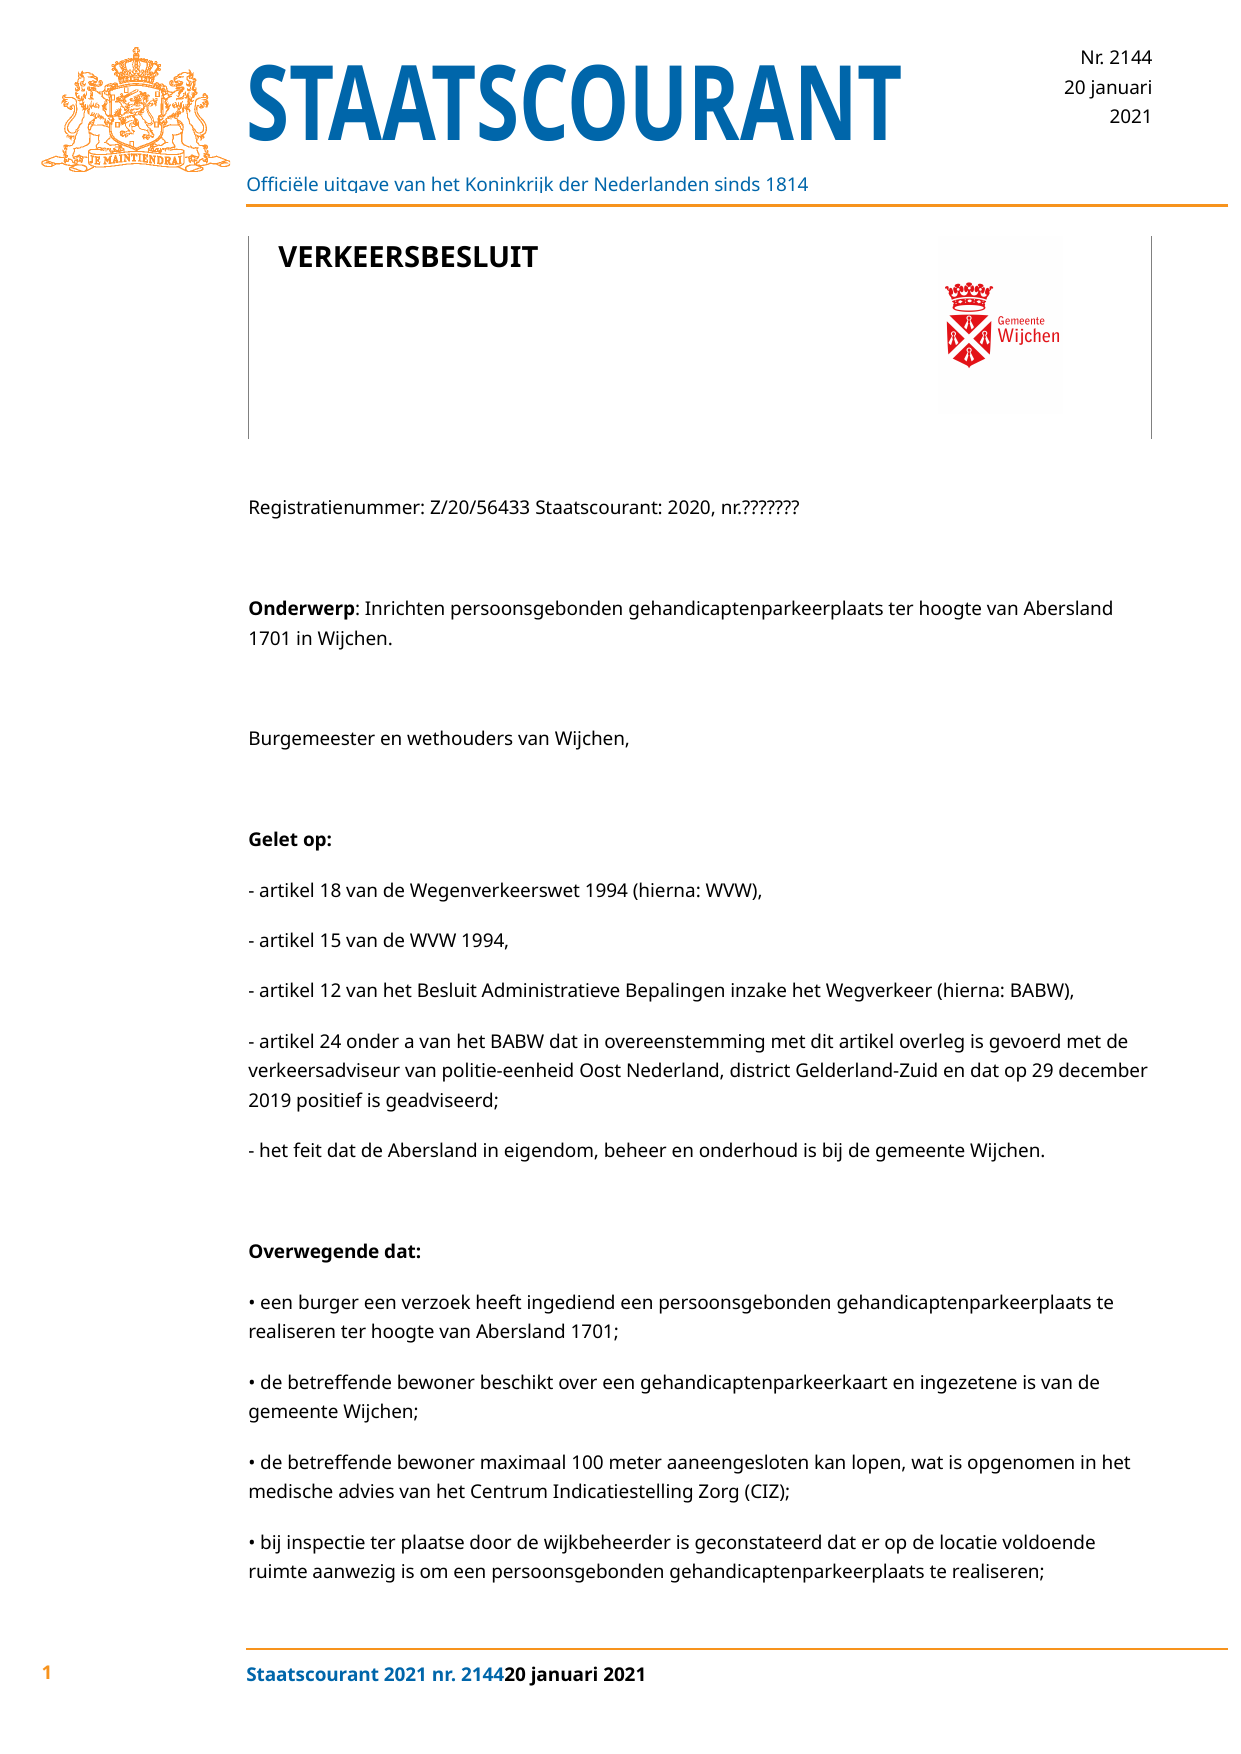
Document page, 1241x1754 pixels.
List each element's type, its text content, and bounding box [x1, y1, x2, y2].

table_header [1064, 236, 1151, 413]
table_header VERKEERSBESLUIT [249, 236, 850, 439]
text • de betreffende bewoner maximaal 100 meter aaneengesloten kan lopen, wat is opgenomen in het medische advies van het Centrum Indicatiestelling Zorg (CIZ); [248, 1449, 1152, 1504]
text - artikel 15 van de WVW 1994, [248, 927, 1152, 953]
table_header [850, 236, 938, 413]
text Overwegende dat: [248, 1238, 1152, 1264]
text - artikel 24 onder a van het BABW dat in overeenstemming met dit artikel overleg is gevoerd met de verkeersadviseur van politie-eenheid Oost Nederland, district Gelderland-Zuid en dat op 29 december 2019 positief is geadviseerd; [248, 1028, 1152, 1113]
text Burgemeester en wethouders van Wijchen, [248, 726, 1152, 751]
text - artikel 12 van het Besluit Administratieve Bepalingen inzake het Wegverkeer (hierna: BABW), [248, 978, 1152, 1003]
text - het feit dat de Abersland in eigendom, beheer en onderhoud is bij de gemeente Wijchen. [248, 1138, 1152, 1163]
text Onderwerp: Inrichten persoonsgebonden gehandicaptenparkeerplaats ter hoogte van Abersland 1701 in Wijchen. [248, 595, 1152, 651]
table_header [850, 414, 1151, 439]
picture [938, 236, 1064, 414]
text • een burger een verzoek heeft ingediend een persoonsgebonden gehandicaptenparkeerplaats te realiseren ter hoogte van Abersland 1701; [248, 1289, 1152, 1344]
text Gelet op: [248, 826, 1152, 852]
text • de betreffende bewoner beschikt over een gehandicaptenparkeerkaart en ingezetene is van de gemeente Wijchen; [248, 1369, 1152, 1424]
text - artikel 18 van de Wegenverkeerswet 1994 (hierna: WVW), [248, 877, 1152, 903]
picture [41, 47, 231, 172]
text Registratienummer: Z/20/56433 Staatscourant: 2020, nr.??????? [248, 494, 1152, 520]
text • bij inspectie ter plaatse door de wijkbeheerder is geconstateerd dat er op de locatie voldoende ruimte aanwezig is om een persoonsgebonden gehandicaptenparkeerplaats te realiseren; [248, 1529, 1152, 1584]
